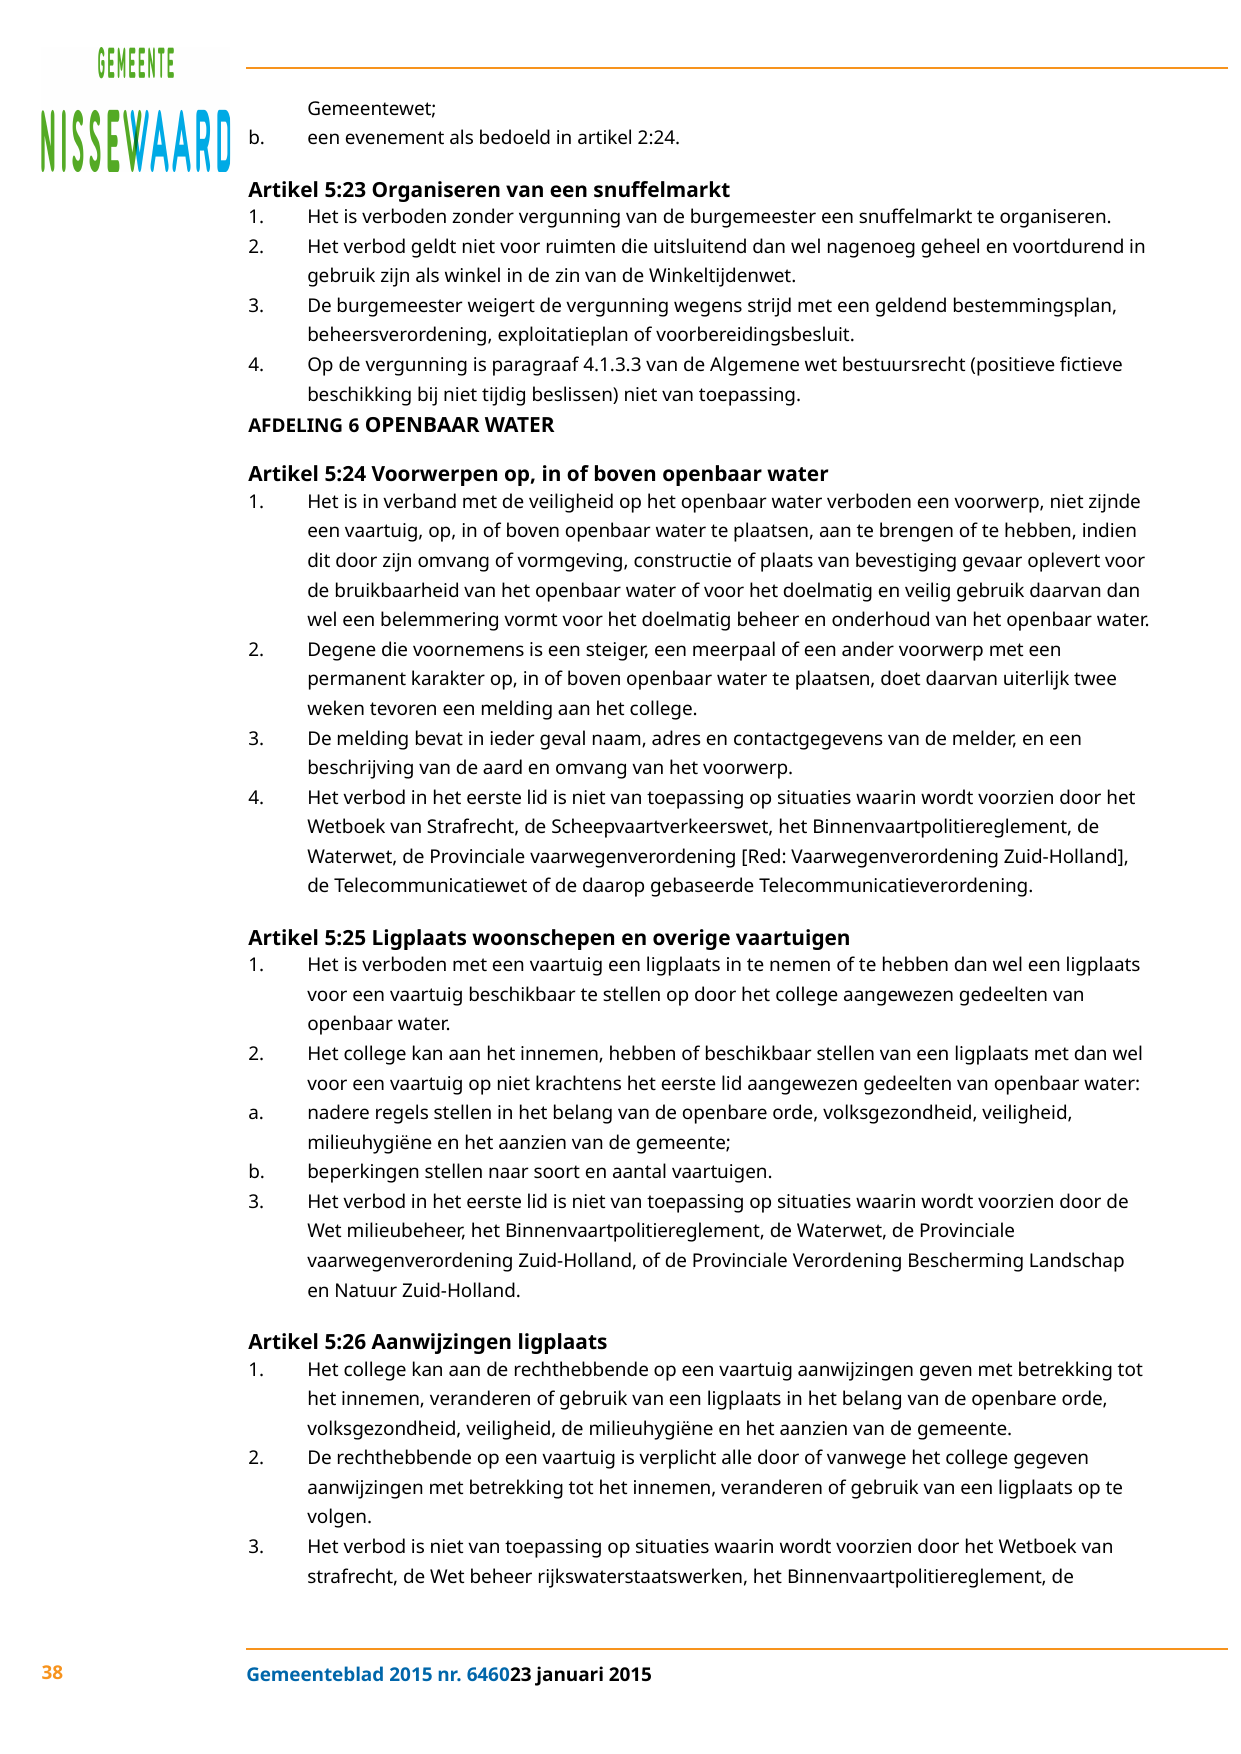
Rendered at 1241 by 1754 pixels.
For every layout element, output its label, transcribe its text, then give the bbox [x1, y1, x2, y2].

list nadere regels stellen in het belang van de openbare orde, volksgezondheid, veiligheid, milieuhygiëne en het aanzien van de gemeente; [248, 1099, 1152, 1155]
picture [41, 47, 231, 172]
list Het verbod is niet van toepassing op situaties waarin wordt voorzien door het Wetboek van strafrecht, de Wet beheer rijkswaterstaatswerken, het Binnenvaartpolitiereglement, de [248, 1533, 1152, 1588]
list Het verbod in het eerste lid is niet van toepassing op situaties waarin wordt voorzien door het Wetboek van Strafrecht, de Scheepvaartverkeerswet, het Binnenvaartpolitiereglement, de Waterwet, de Provinciale vaarwegenverordening [Red: Vaarwegenverordening Zuid-Holland], de Telecommunicatiewet of de daarop gebaseerde Telecommunicatieverordening. [248, 784, 1152, 898]
text AFDELING 6 OPENBAAR WATER [248, 410, 1152, 439]
picture [222, 122, 227, 160]
list Het college kan aan de rechthebbende op een vaartuig aanwijzingen geven met betrekking tot het innemen, veranderen of gebruik van een ligplaats in het belang van de openbare orde, volksgezondheid, veiligheid, de milieuhygiëne en het aanzien van de gemeente. [248, 1356, 1152, 1441]
list Het verbod in het eerste lid is niet van toepassing op situaties waarin wordt voorzien door de Wet milieubeheer, het Binnenvaartpolitiereglement, de Waterwet, de Provinciale vaarwegenverordening Zuid-Holland, of de Provinciale Verordening Bescherming Landschap en Natuur Zuid-Holland. [248, 1188, 1152, 1303]
list De rechthebbende op een vaartuig is verplicht alle door of vanwege het college gegeven aanwijzingen met betrekking tot het innemen, veranderen of gebruik van een ligplaats op te volgen. [248, 1444, 1152, 1529]
list Het is verboden zonder vergunning van de burgemeester een snuffelmarkt te organiseren. [248, 203, 1152, 229]
list Gemeentewet; [248, 95, 1152, 121]
list Het is verboden met een vaartuig een ligplaats in te nemen of te hebben dan wel een ligplaats voor een vaartuig beschikbaar te stellen op door het college aangewezen gedeelten van openbaar water. [248, 951, 1152, 1036]
picture [200, 151, 206, 172]
list Het verbod geldt niet voor ruimten die uitsluitend dan wel nagenoeg geheel en voortdurend in gebruik zijn als winkel in de zin van de Winkeltijdenwet. [248, 233, 1152, 288]
list Degene die voornemens is een steiger, een meerpaal of een ander voorwerp met een permanent karakter op, in of boven openbaar water te plaatsen, doet daarvan uiterlijk twee weken tevoren een melding aan het college. [248, 636, 1152, 721]
picture [176, 157, 187, 172]
text Artikel 5:25 Ligplaats woonschepen en overige vaartuigen [248, 923, 1152, 951]
picture [201, 122, 206, 138]
list een evenement als bedoeld in artikel 2:24. [248, 124, 1152, 150]
list De burgemeester weigert de vergunning wegens strijd met een geldend bestemmingsplan, beheersverordening, exploitatieplan of voorbereidingsbesluit. [248, 292, 1152, 347]
text Artikel 5:24 Voorwerpen op, in of boven openbaar water [248, 459, 1152, 488]
list Op de vergunning is paragraaf 4.1.3.3 van de Algemene wet bestuursrecht (positieve fictieve beschikking bij niet tijdig beslissen) niet van toepassing. [248, 351, 1152, 406]
list Het is in verband met de veiligheid op het openbaar water verboden een voorwerp, niet zijnde een vaartuig, op, in of boven openbaar water te plaatsen, aan te brengen of te hebben, indien dit door zijn omvang of vormgeving, constructie of plaats van bevestiging gevaar oplevert voor de bruikbaarheid van het openbaar water of voor het doelmatig en veilig gebruik daarvan dan wel een belemmering vormt voor het doelmatig beheer en onderhoud van het openbaar water. [248, 488, 1152, 632]
text Artikel 5:26 Aanwijzingen ligplaats [248, 1327, 1152, 1356]
picture [154, 157, 165, 172]
list De melding bevat in ieder geval naam, adres en contactgegevens van de melder, en een beschrijving van de aard en omvang van het voorwerp. [248, 725, 1152, 780]
list beperkingen stellen naar soort en aantal vaartuigen. [248, 1158, 1152, 1184]
list Het college kan aan het innemen, hebben of beschikbaar stellen van een ligplaats met dan wel voor een vaartuig op niet krachtens het eerste lid aangewezen gedeelten van openbaar water: [248, 1040, 1152, 1096]
text Artikel 5:23 Organiseren van een snuffelmarkt [248, 175, 1152, 203]
